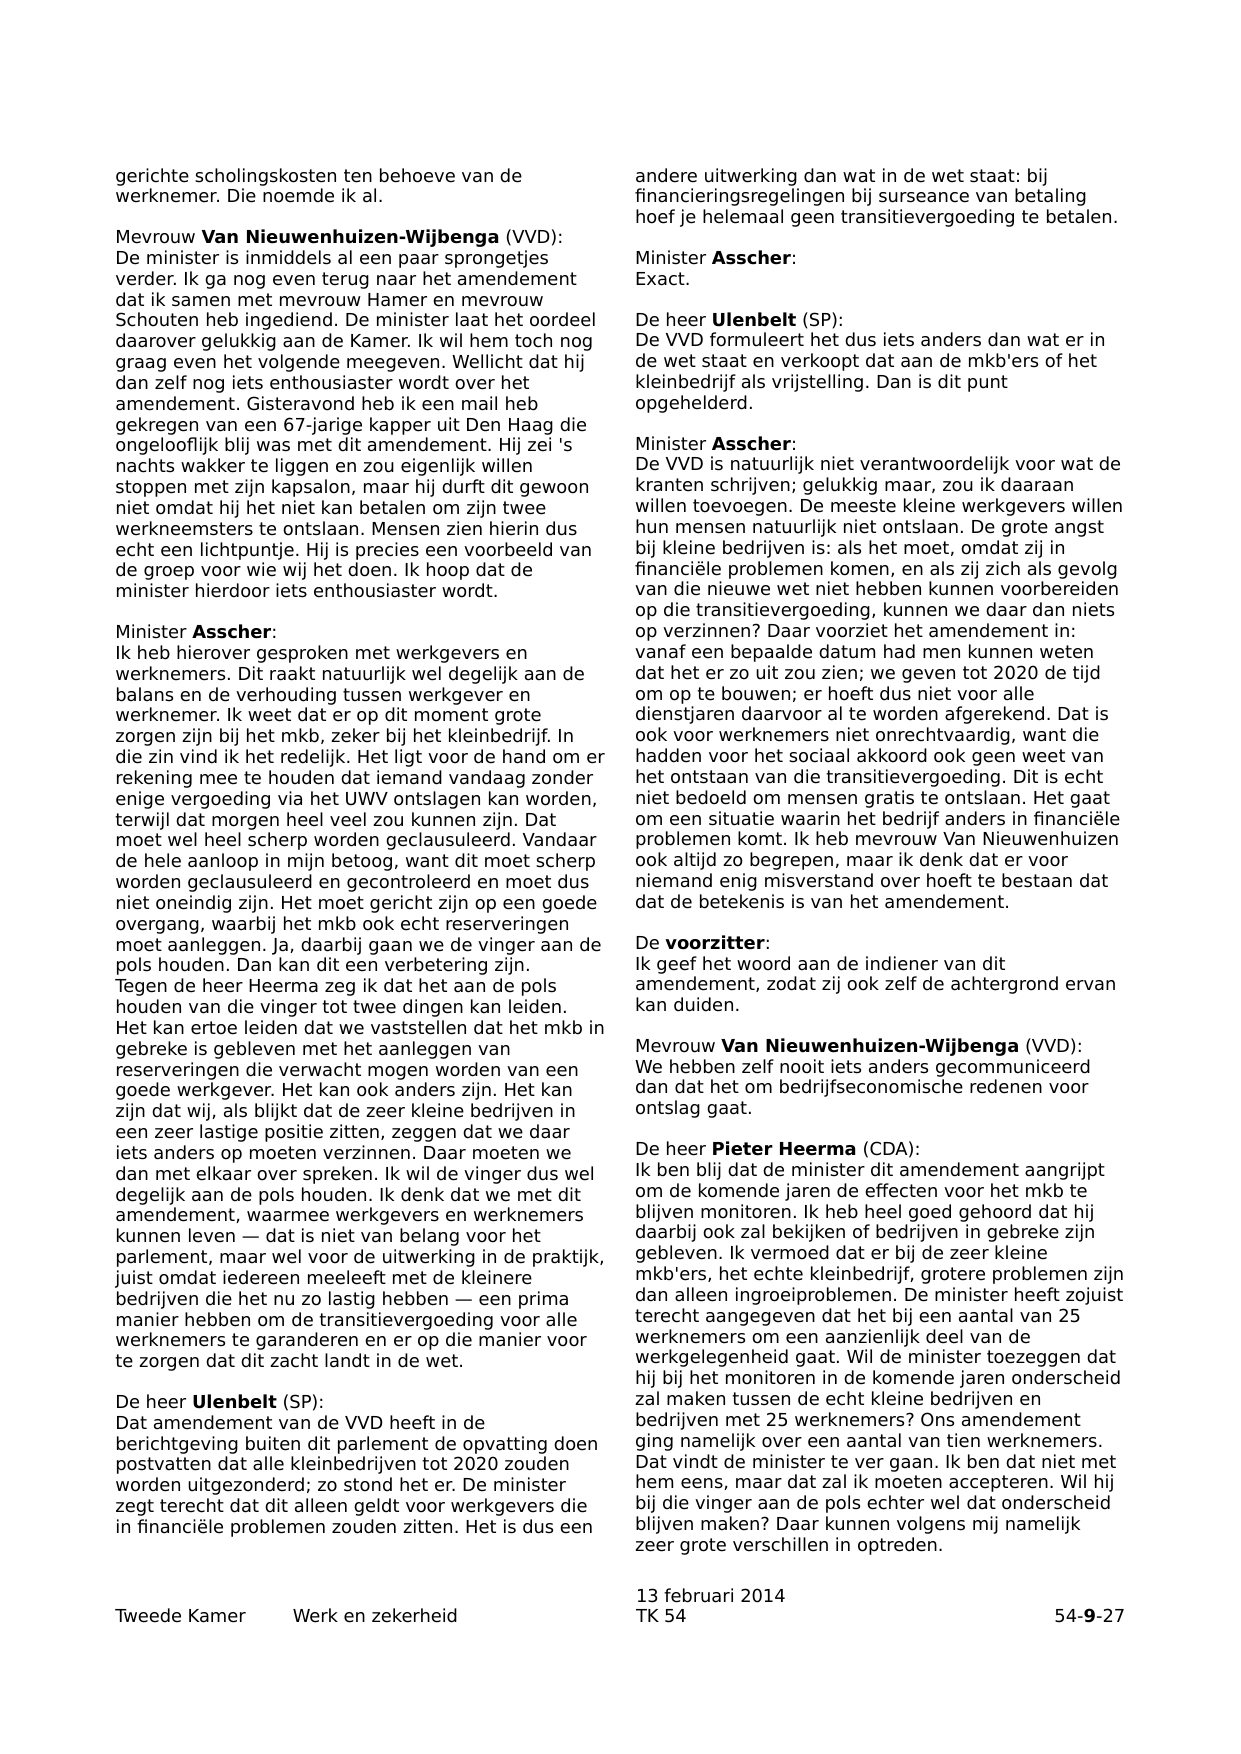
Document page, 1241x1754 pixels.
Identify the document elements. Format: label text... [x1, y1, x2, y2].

text De heer Ulenbelt (SP): [115, 1392, 605, 1412]
text Ik ben blij dat de minister dit amendement aangrijpt om de komende jaren de effecten voor het mkb te blijven monitoren. Ik heb heel goed gehoord dat hij daarbij ook zal bekijken of bedrijven in gebreke zijn gebleven. Ik vermoed dat er bij de zeer kleine mkb'ers, het echte kleinbedrijf, grotere problemen zijn dan alleen ingroeiproblemen. De minister heeft zojuist terecht aangegeven dat het bij een aantal van 25 werknemers om een aanzienlijk deel van de werkgelegenheid gaat. Wil de minister toezeggen dat hij bij het monitoren in de komende jaren onderscheid zal maken tussen de echt kleine bedrijven en bedrijven met 25 werknemers? Ons amendement ging namelijk over een aantal van tien werknemers. Dat vindt de minister te ver gaan. Ik ben dat niet met hem eens, maar dat zal ik moeten accepteren. Wil hij bij die vinger aan de pols echter wel dat onderscheid blijven maken? Daar kunnen volgens mij namelijk zeer grote verschillen in optreden. [635, 1160, 1125, 1556]
text Mevrouw Van Nieuwenhuizen-Wijbenga (VVD): [635, 1036, 1125, 1056]
text De heer Ulenbelt (SP): [635, 309, 1125, 330]
text Minister Asscher: [115, 622, 605, 643]
text De minister is inmiddels al een paar sprongetjes verder. Ik ga nog even terug naar het amendement dat ik samen met mevrouw Hamer en mevrouw Schouten heb ingediend. De minister laat het oordeel daarover gelukkig aan de Kamer. Ik wil hem toch nog graag even het volgende meegeven. Wellicht dat hij dan zelf nog iets enthousiaster wordt over het amendement. Gisteravond heb ik een mail heb gekregen van een 67-jarige kapper uit Den Haag die ongelooflijk blij was met dit amendement. Hij zei 's nachts wakker te liggen en zou eigenlijk willen stoppen met zijn kapsalon, maar hij durft dit gewoon niet omdat hij het niet kan betalen om zijn twee werkneemsters te ontslaan. Mensen zien hierin dus echt een lichtpuntje. Hij is precies een voorbeeld van de groep voor wie wij het doen. Ik hoop dat de minister hierdoor iets enthousiaster wordt. [115, 248, 605, 602]
text We hebben zelf nooit iets anders gecommuniceerd dan dat het om bedrijfseconomische redenen voor ontslag gaat. [635, 1056, 1125, 1119]
text De voorzitter: [635, 932, 1125, 953]
text Minister Asscher: [635, 433, 1125, 454]
text Ik heb hierover gesproken met werkgevers en werknemers. Dit raakt natuurlijk wel degelijk aan de balans en de verhouding tussen werkgever en werknemer. Ik weet dat er op dit moment grote zorgen zijn bij het mkb, zeker bij het kleinbedrijf. In die zin vind ik het redelijk. Het ligt voor de hand om er rekening mee te houden dat iemand vandaag zonder enige vergoeding via het UWV ontslagen kan worden, terwijl dat morgen heel veel zou kunnen zijn. Dat moet wel heel scherp worden geclausuleerd. Vandaar de hele aanloop in mijn betoog, want dit moet scherp worden geclausuleerd en gecontroleerd en moet dus niet oneindig zijn. Het moet gericht zijn op een goede overgang, waarbij het mkb ook echt reserveringen moet aanleggen. Ja, daarbij gaan we de vinger aan de pols houden. Dan kan dit een verbetering zijn. [115, 643, 605, 976]
text Dat amendement van de VVD heeft in de berichtgeving buiten dit parlement de opvatting doen postvatten dat alle kleinbedrijven tot 2020 zouden worden uitgezonderd; zo stond het er. De minister zegt terecht dat dit alleen geldt voor werkgevers die in financiële problemen zouden zitten. Het is dus een [115, 1412, 605, 1537]
text Minister Asscher: [635, 248, 1125, 268]
text andere uitwerking dan wat in de wet staat: bij financieringsregelingen bij surseance van betaling hoef je helemaal geen transitievergoeding te betalen. [635, 165, 1125, 228]
text Ik geef het woord aan de indiener van dit amendement, zodat zij ook zelf de achtergrond ervan kan duiden. [635, 953, 1125, 1016]
text De VVD is natuurlijk niet verantwoordelijk voor wat de kranten schrijven; gelukkig maar, zou ik daaraan willen toevoegen. De meeste kleine werkgevers willen hun mensen natuurlijk niet ontslaan. De grote angst bij kleine bedrijven is: als het moet, omdat zij in financiële problemen komen, en als zij zich als gevolg van die nieuwe wet niet hebben kunnen voorbereiden op die transitievergoeding, kunnen we daar dan niets op verzinnen? Daar voorziet het amendement in: vanaf een bepaalde datum had men kunnen weten dat het er zo uit zou zien; we geven tot 2020 de tijd om op te bouwen; er hoeft dus niet voor alle dienstjaren daarvoor al te worden afgerekend. Dat is ook voor werknemers niet onrechtvaardig, want die hadden voor het sociaal akkoord ook geen weet van het ontstaan van die transitievergoeding. Dit is echt niet bedoeld om mensen gratis te ontslaan. Het gaat om een situatie waarin het bedrijf anders in financiële problemen komt. Ik heb mevrouw Van Nieuwenhuizen ook altijd zo begrepen, maar ik denk dat er voor niemand enig misverstand over hoeft te bestaan dat dat de betekenis is van het amendement. [635, 454, 1125, 912]
text De VVD formuleert het dus iets anders dan wat er in de wet staat en verkoopt dat aan de mkb'ers of het kleinbedrijf als vrijstelling. Dan is dit punt opgehelderd. [635, 330, 1125, 413]
text gerichte scholingskosten ten behoeve van de werknemer. Die noemde ik al. [115, 165, 605, 207]
text Exact. [635, 268, 1125, 289]
text De heer Pieter Heerma (CDA): [635, 1139, 1125, 1160]
text Mevrouw Van Nieuwenhuizen-Wijbenga (VVD): [115, 227, 605, 248]
text Tegen de heer Heerma zeg ik dat het aan de pols houden van die vinger tot twee dingen kan leiden. Het kan ertoe leiden dat we vaststellen dat het mkb in gebreke is gebleven met het aanleggen van reserveringen die verwacht mogen worden van een goede werkgever. Het kan ook anders zijn. Het kan zijn dat wij, als blijkt dat de zeer kleine bedrijven in een zeer lastige positie zitten, zeggen dat we daar iets anders op moeten verzinnen. Daar moeten we dan met elkaar over spreken. Ik wil de vinger dus wel degelijk aan de pols houden. Ik denk dat we met dit amendement, waarmee werkgevers en werknemers kunnen leven — dat is niet van belang voor het parlement, maar wel voor de uitwerking in de praktijk, juist omdat iedereen meeleeft met de kleinere bedrijven die het nu zo lastig hebben — een prima manier hebben om de transitievergoeding voor alle werknemers te garanderen en er op die manier voor te zorgen dat dit zacht landt in de wet. [115, 976, 605, 1372]
